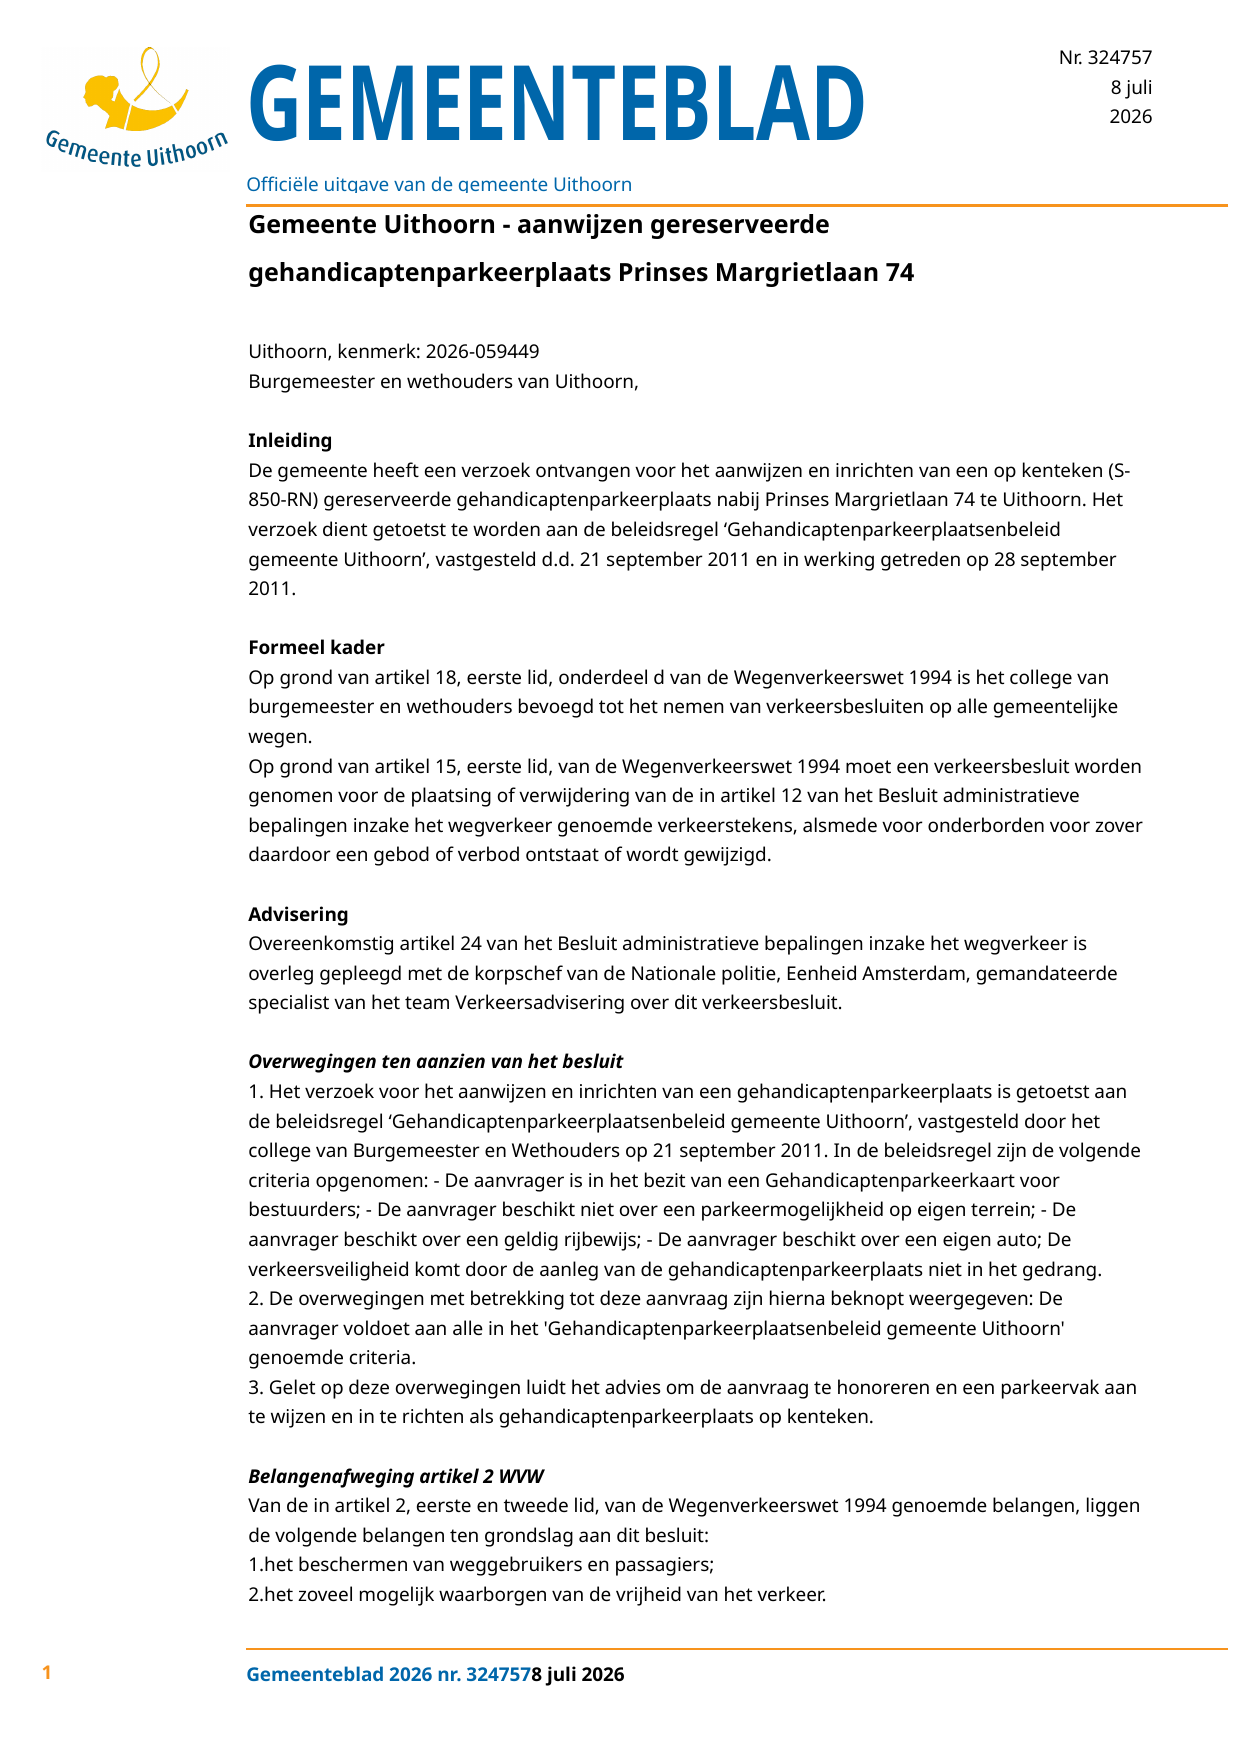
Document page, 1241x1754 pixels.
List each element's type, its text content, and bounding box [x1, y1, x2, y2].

text Uithoorn, kenmerk: 2026-059449 [248, 339, 1152, 364]
text Advisering [248, 901, 1152, 926]
text Gemeente Uithoorn - aanwijzen gereserveerde gehandicaptenparkeerplaats Prinses Margrietlaan 74 [248, 207, 1152, 288]
text 1. Het verzoek voor het aanwijzen en inrichten van een gehandicaptenparkeerplaats is getoetst aan de beleidsregel ‘Gehandicaptenparkeerplaatsenbeleid gemeente Uithoorn’, vastgesteld door het college van Burgemeester en Wethouders op 21 september 2011. In de beleidsregel zijn de volgende criteria opgenomen: - De aanvrager is in het bezit van een Gehandicaptenparkeerkaart voor bestuurders; - De aanvrager beschikt niet over een parkeermogelijkheid op eigen terrein; - De aanvrager beschikt over een geldig rijbewijs; - De aanvrager beschikt over een eigen auto; De verkeersveiligheid komt door de aanleg van de gehandicaptenparkeerplaats niet in het gedrang. [248, 1078, 1152, 1281]
text Formeel kader [248, 634, 1152, 660]
text De gemeente heeft een verzoek ontvangen voor het aanwijzen en inrichten van een op kenteken (S-850-RN) gereserveerde gehandicaptenparkeerplaats nabij Prinses Margrietlaan 74 te Uithoorn. Het verzoek dient getoetst te worden aan de beleidsregel ‘Gehandicaptenparkeerplaatsenbeleid gemeente Uithoorn’, vastgesteld d.d. 21 september 2011 en in werking getreden op 28 september 2011. [248, 457, 1152, 601]
text Overeenkomstig artikel 24 van het Besluit administratieve bepalingen inzake het wegverkeer is overleg gepleegd met de korpschef van de Nationale politie, Eenheid Amsterdam, gemandateerde specialist van het team Verkeersadvisering over dit verkeersbesluit. [248, 930, 1152, 1015]
text 2.het zoveel mogelijk waarborgen van de vrijheid van het verkeer. [248, 1581, 1152, 1607]
text Overwegingen ten aanzien van het besluit [248, 1049, 1152, 1074]
text 2. De overwegingen met betrekking tot deze aanvraag zijn hierna beknopt weergegeven: De aanvrager voldoet aan alle in het 'Gehandicaptenparkeerplaatsenbeleid gemeente Uithoorn' genoemde criteria. [248, 1285, 1152, 1370]
text Belangenafweging artikel 2 WVW [248, 1463, 1152, 1488]
text Inleiding [248, 427, 1152, 453]
picture [41, 47, 231, 172]
text Van de in artikel 2, eerste en tweede lid, van de Wegenverkeerswet 1994 genoemde belangen, liggen de volgende belangen ten grondslag aan dit besluit: [248, 1492, 1152, 1548]
text 1.het beschermen van weggebruikers en passagiers; [248, 1552, 1152, 1577]
text 3. Gelet op deze overwegingen luidt het advies om de aanvraag te honoreren en een parkeervak aan te wijzen en in te richten als gehandicaptenparkeerplaats op kenteken. [248, 1374, 1152, 1429]
text Op grond van artikel 15, eerste lid, van de Wegenverkeerswet 1994 moet een verkeersbesluit worden genomen voor de plaatsing of verwijdering van de in artikel 12 van het Besluit administratieve bepalingen inzake het wegverkeer genoemde verkeerstekens, alsmede voor onderborden voor zover daardoor een gebod of verbod ontstaat of wordt gewijzigd. [248, 753, 1152, 867]
text Op grond van artikel 18, eerste lid, onderdeel d van de Wegenverkeerswet 1994 is het college van burgemeester en wethouders bevoegd tot het nemen van verkeersbesluiten op alle gemeentelijke wegen. [248, 664, 1152, 749]
text Burgemeester en wethouders van Uithoorn, [248, 368, 1152, 394]
